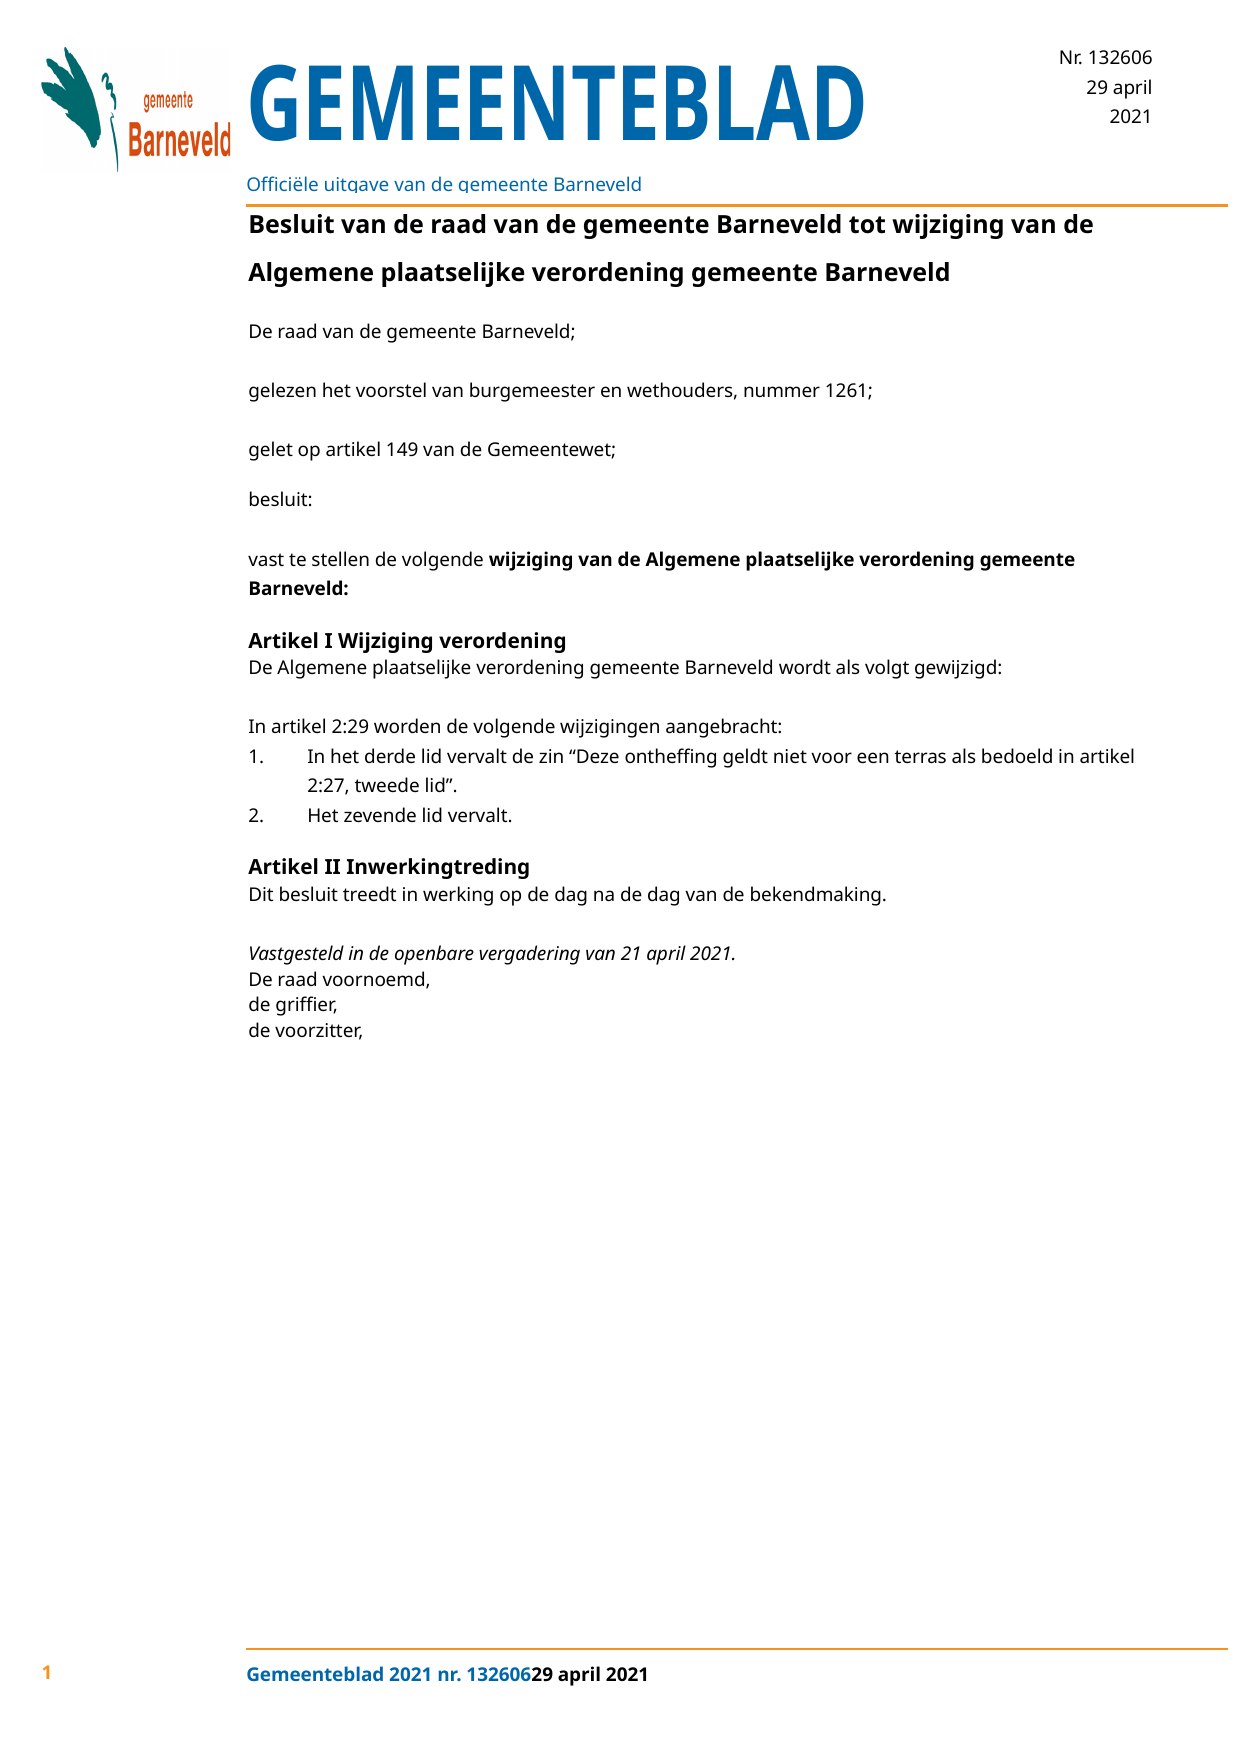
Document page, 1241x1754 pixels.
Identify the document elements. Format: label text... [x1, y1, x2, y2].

text In artikel 2:29 worden de volgende wijzigingen aangebracht: [248, 713, 1152, 739]
text Besluit van de raad van de gemeente Barneveld tot wijziging van de Algemene plaatselijke verordening gemeente Barneveld [248, 207, 1152, 288]
picture [41, 47, 231, 172]
text besluit: [248, 487, 1152, 512]
text Vastgesteld in de openbare vergadering van 21 april 2021. [248, 940, 1152, 966]
text de voorzitter, [248, 1017, 1152, 1043]
text gelet op artikel 149 van de Gemeentewet; [248, 436, 1152, 462]
text gelezen het voorstel van burgemeester en wethouders, nummer 1261; [248, 377, 1152, 403]
text De raad voornoemd, [248, 966, 1152, 992]
text De Algemene plaatselijke verordening gemeente Barneveld wordt als volgt gewijzigd: [248, 654, 1152, 680]
text Dit besluit treedt in werking op de dag na de dag van de bekendmaking. [248, 881, 1152, 907]
text de griffier, [248, 992, 1152, 1017]
text De raad van de gemeente Barneveld; [248, 318, 1152, 344]
list In het derde lid vervalt de zin “Deze ontheffing geldt niet voor een terras als bedoeld in artikel 2:27, tweede lid”. [248, 743, 1152, 798]
text vast te stellen de volgende wijziging van de Algemene plaatselijke verordening gemeente Barneveld: [248, 546, 1152, 601]
list Het zevende lid vervalt. [248, 802, 1152, 828]
text Artikel II Inwerkingtreding [248, 852, 1152, 881]
text Artikel I Wijziging verordening [248, 626, 1152, 654]
